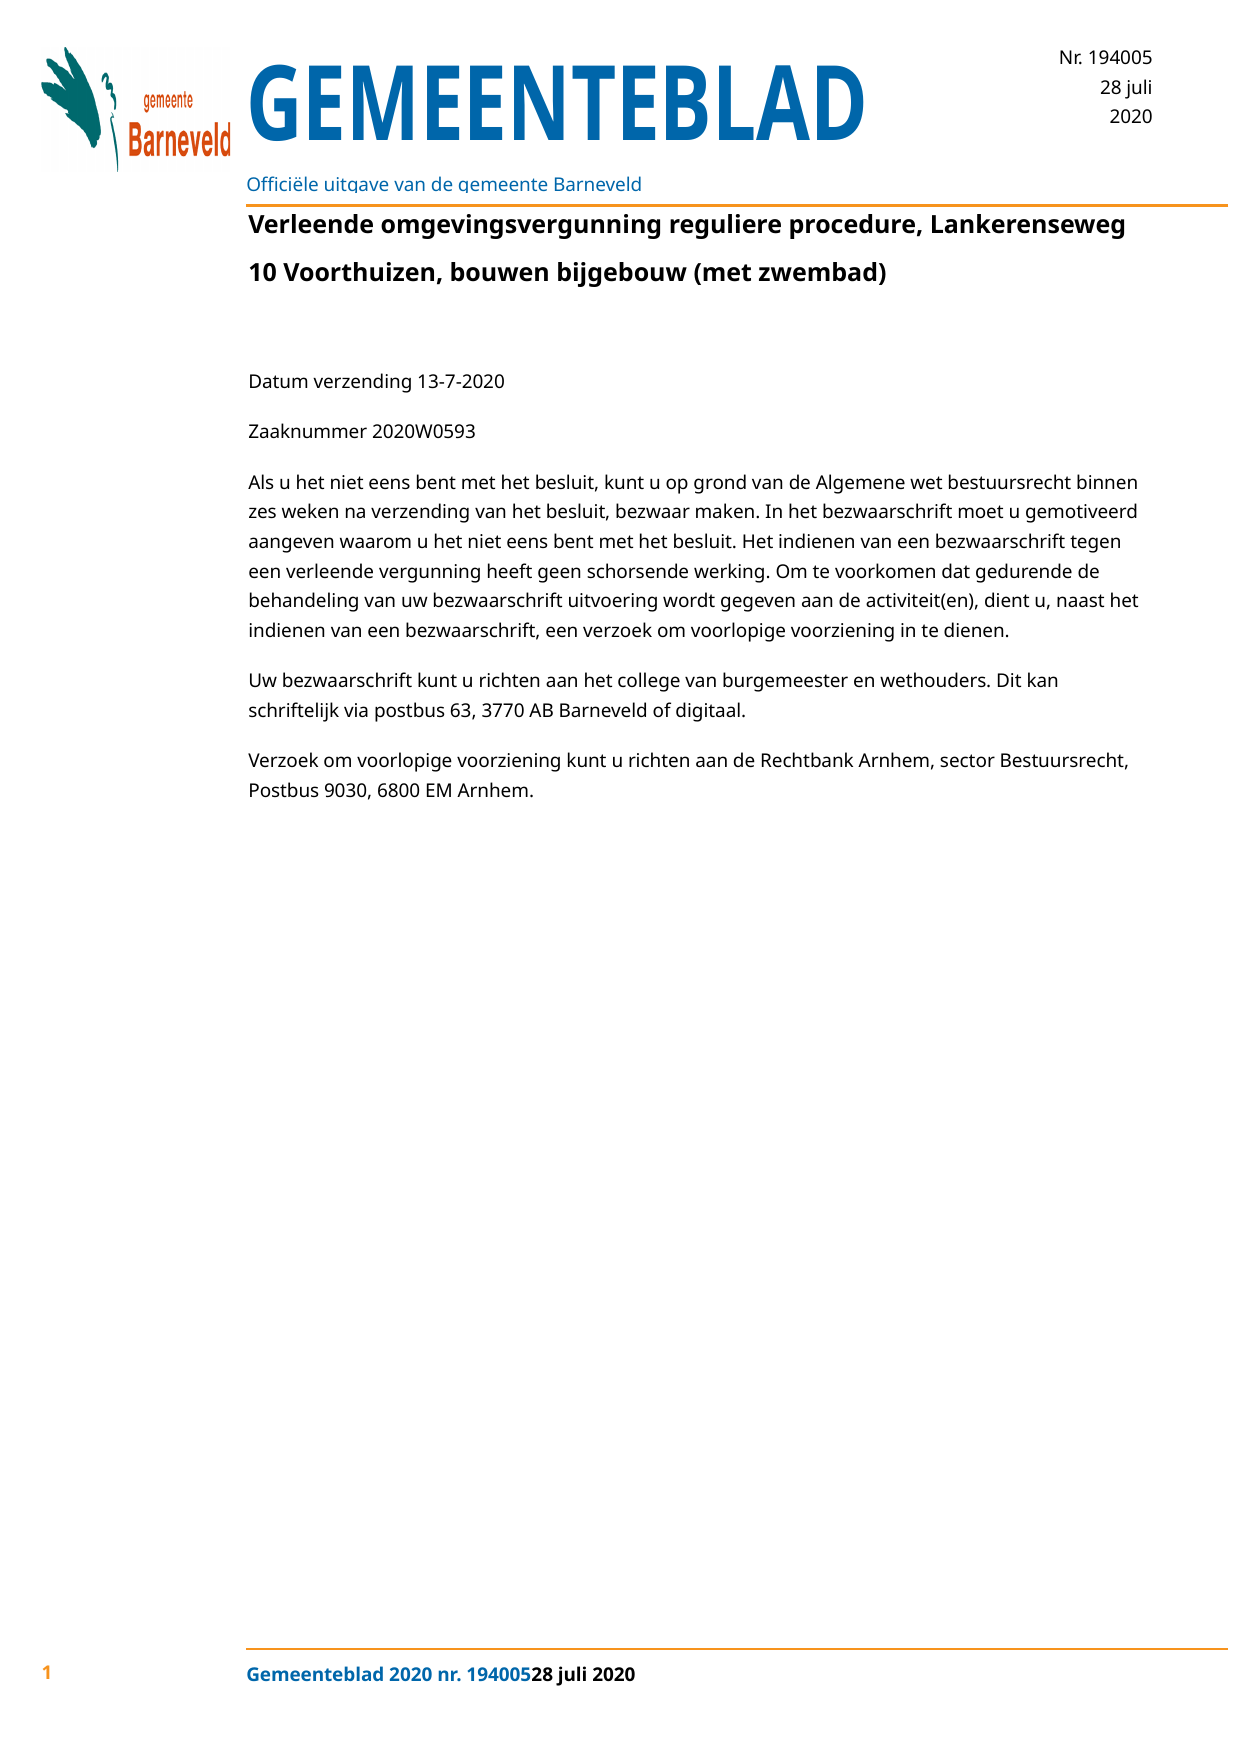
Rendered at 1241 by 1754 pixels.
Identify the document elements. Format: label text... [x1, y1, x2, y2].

text Uw bezwaarschrift kunt u richten aan het college van burgemeester en wethouders. Dit kan schriftelijk via postbus 63, 3770 AB Barneveld of digitaal. [248, 667, 1152, 723]
text Verzoek om voorlopige voorziening kunt u richten aan de Rechtbank Arnhem, sector Bestuursrecht, Postbus 9030, 6800 EM Arnhem. [248, 747, 1152, 803]
text Als u het niet eens bent met het besluit, kunt u op grond van de Algemene wet bestuursrecht binnen zes weken na verzending van het besluit, bezwaar maken. In het bezwaarschrift moet u gemotiveerd aangeven waarom u het niet eens bent met het besluit. Het indienen van een bezwaarschrift tegen een verleende vergunning heeft geen schorsende werking. Om te voorkomen dat gedurende de behandeling van uw bezwaarschrift uitvoering wordt gegeven aan de activiteit(en), dient u, naast het indienen van een bezwaarschrift, een verzoek om voorlopige voorziening in te dienen. [248, 469, 1152, 643]
picture [41, 47, 231, 172]
text Zaaknummer 2020W0593 [248, 419, 1152, 444]
text Datum verzending 13-7-2020 [248, 368, 1152, 394]
text Verleende omgevingsvergunning reguliere procedure, Lankerenseweg 10 Voorthuizen, bouwen bijgebouw (met zwembad) [248, 207, 1152, 288]
